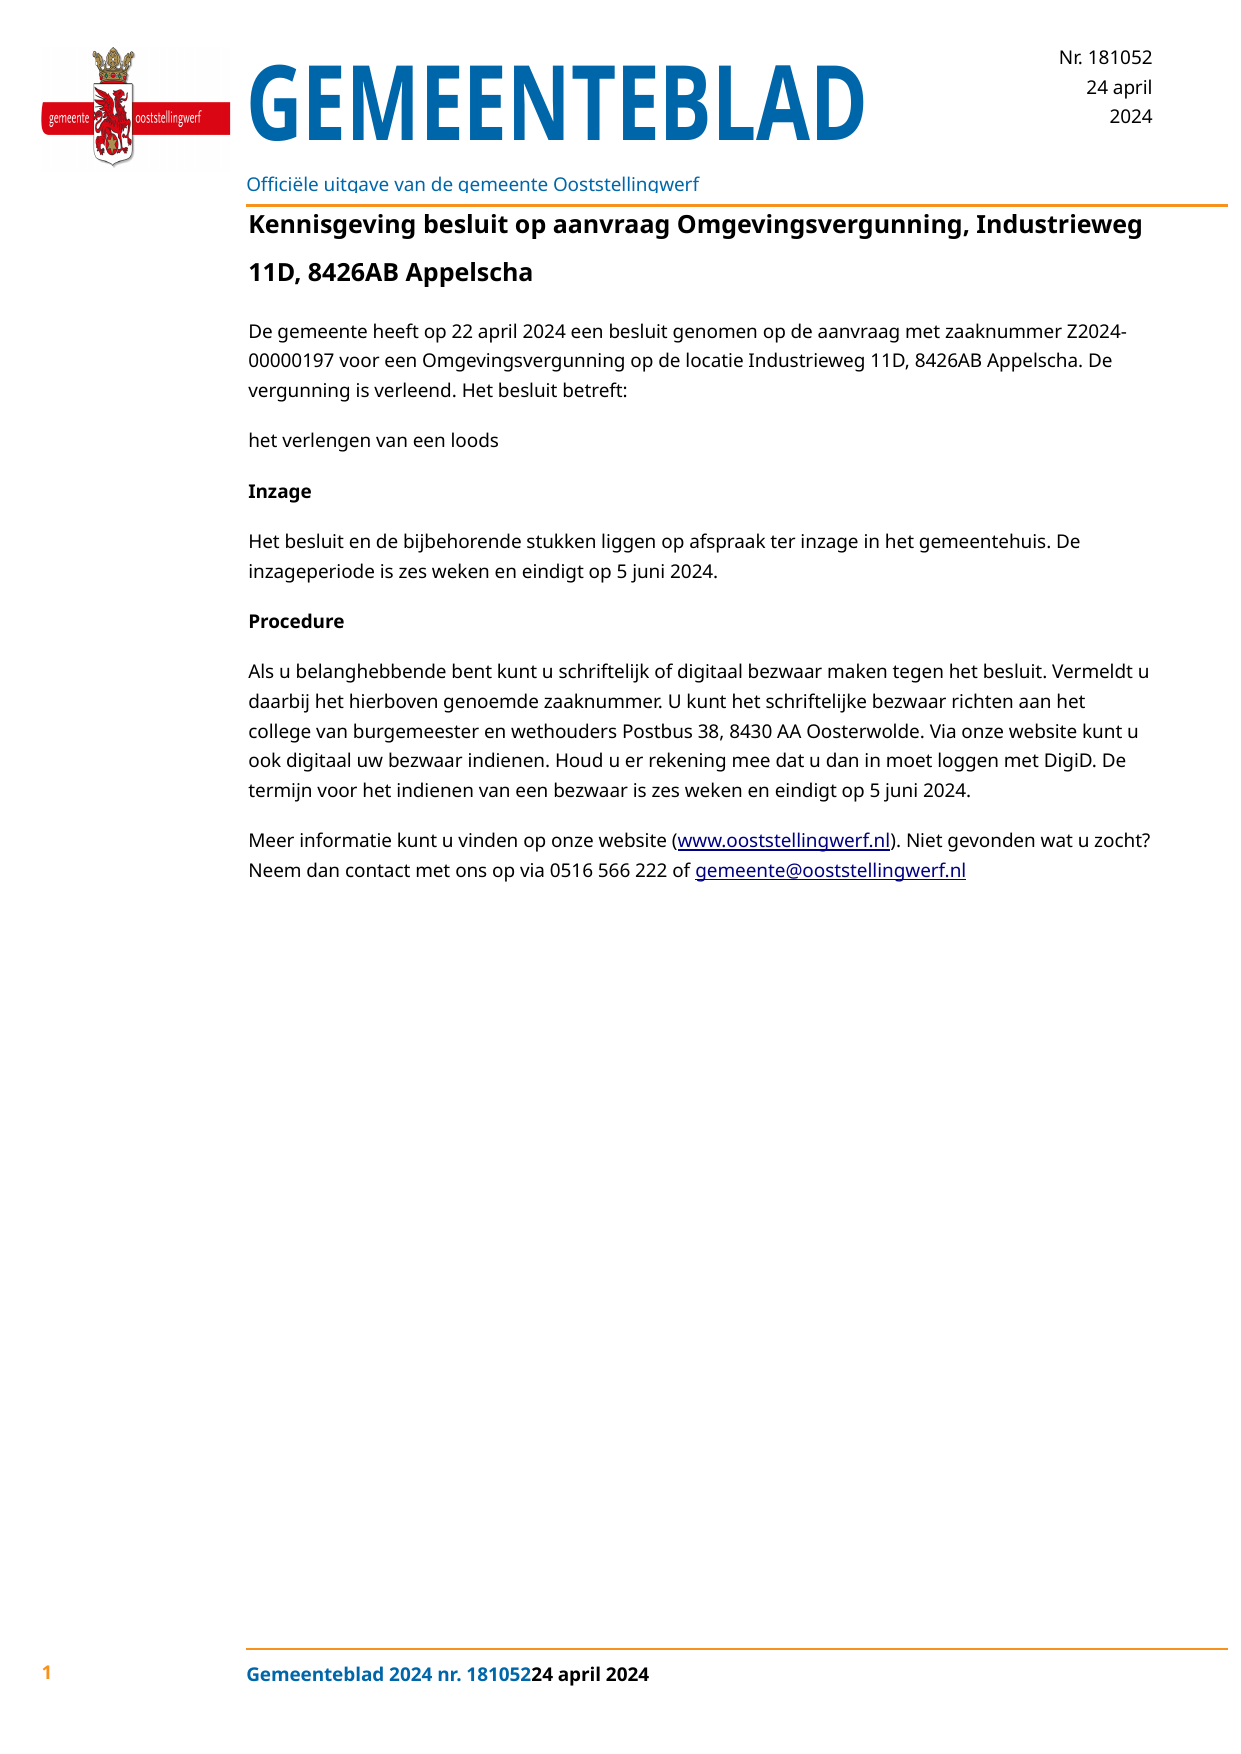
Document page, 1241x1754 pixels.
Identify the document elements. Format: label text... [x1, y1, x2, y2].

text Kennisgeving besluit op aanvraag Omgevingsvergunning, Industrieweg 11D, 8426AB Appelscha [248, 207, 1152, 288]
text De gemeente heeft op 22 april 2024 een besluit genomen op de aanvraag met zaaknummer Z2024-00000197 voor een Omgevingsvergunning op de locatie Industrieweg 11D, 8426AB Appelscha. De vergunning is verleend. Het besluit betreft: [248, 318, 1152, 403]
text Procedure [248, 608, 1152, 634]
text Meer informatie kunt u vinden op onze website (www.ooststellingwerf.nl). Niet gevonden wat u zocht? Neem dan contact met ons op via 0516 566 222 of gemeente@ooststellingwerf.nl [248, 827, 1152, 883]
text Inzage [248, 478, 1152, 504]
text het verlengen van een loods [248, 427, 1152, 453]
picture [41, 47, 231, 172]
text Het besluit en de bijbehorende stukken liggen op afspraak ter inzage in het gemeentehuis. De inzageperiode is zes weken en eindigt op 5 juni 2024. [248, 528, 1152, 584]
text Als u belanghebbende bent kunt u schriftelijk of digitaal bezwaar maken tegen het besluit. Vermeldt u daarbij het hierboven genoemde zaaknummer. U kunt het schriftelijke bezwaar richten aan het college van burgemeester en wethouders Postbus 38, 8430 AA Oosterwolde. Via onze website kunt u ook digitaal uw bezwaar indienen. Houd u er rekening mee dat u dan in moet loggen met DigiD. De termijn voor het indienen van een bezwaar is zes weken en eindigt op 5 juni 2024. [248, 659, 1152, 803]
